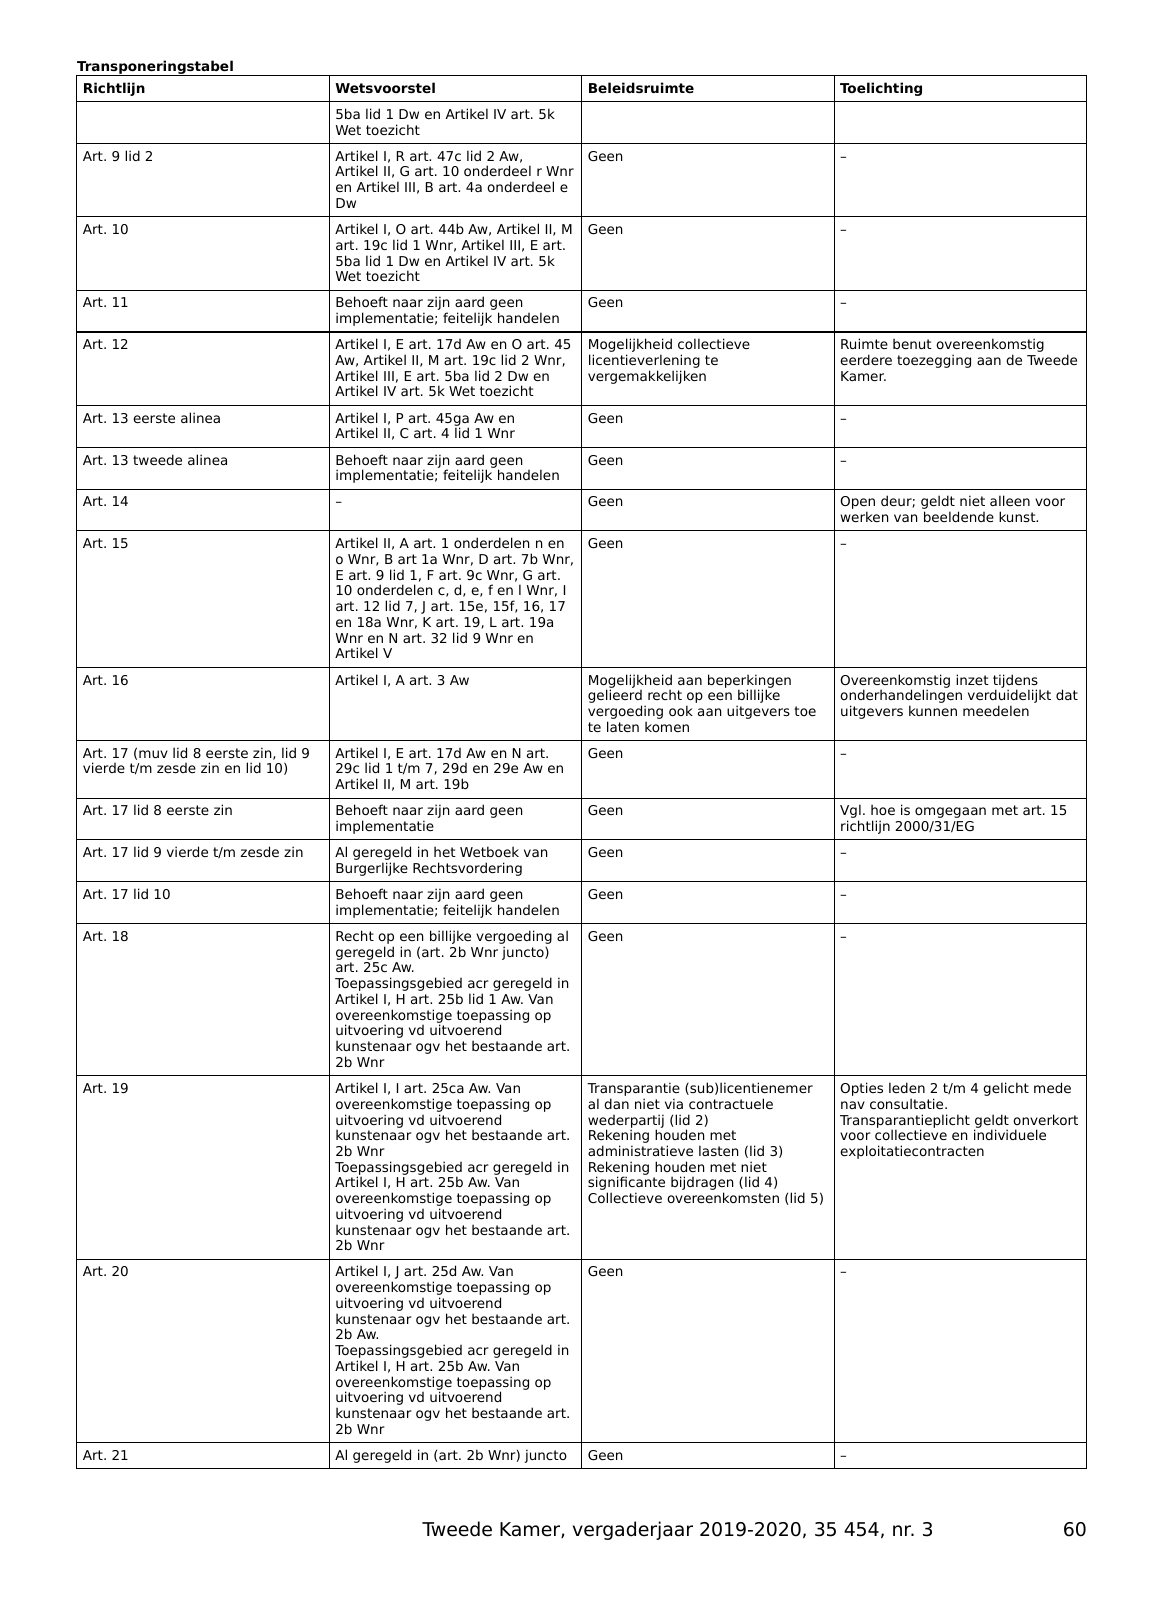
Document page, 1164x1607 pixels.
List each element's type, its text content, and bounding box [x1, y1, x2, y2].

table_cell Art. 10 [77, 217, 329, 289]
table_header Transponeringstabel [77, 59, 1087, 75]
table_cell [582, 102, 834, 143]
table_cell Geen [582, 741, 834, 797]
table_cell – [835, 840, 1086, 881]
table_cell – [835, 144, 1086, 216]
table_cell Art. 14 [77, 490, 329, 530]
table_cell Art. 17 lid 8 eerste zin [77, 799, 329, 839]
table_cell – [835, 1443, 1086, 1468]
table_cell Geen [582, 291, 834, 331]
table_cell Mogelijkheid collectieve licentieverlening te vergemakkelijken [582, 333, 834, 405]
table_cell Art. 9 lid 2 [77, 144, 329, 216]
table_cell Geen [582, 144, 834, 216]
table_cell Vgl. hoe is omgegaan met art. 15 richtlijn 2000/31/EG [835, 799, 1086, 839]
table_cell Art. 21 [77, 1443, 329, 1468]
table_cell Art. 17 (muv lid 8 eerste zin, lid 9 vierde t/m zesde zin en lid 10) [77, 741, 329, 797]
table_cell Geen [582, 531, 834, 667]
table_cell Art. 13 tweede alinea [77, 448, 329, 488]
table_cell Richtlijn [77, 76, 329, 101]
table_cell Transparantie (sub)licentienemer al dan niet via contractuele wederpartij (lid 2) Rekening houden met administratieve lasten (lid 3) Rekening houden met niet significante bijdragen (lid 4) Collectieve overeenkomsten (lid 5) [582, 1076, 834, 1258]
table_cell Geen [582, 924, 834, 1075]
table_cell Artikel I, E art. 17d Aw en O art. 45 Aw, Artikel II, M art. 19c lid 2 Wnr, Artikel III, E art. 5ba lid 2 Dw en Artikel IV art. 5k Wet toezicht [330, 333, 581, 405]
table_cell Geen [582, 1260, 834, 1442]
table_cell Artikel I, R art. 47c lid 2 Aw, Artikel II, G art. 10 onderdeel r Wnr en Artikel III, B art. 4a onderdeel e Dw [330, 144, 581, 216]
table_cell Geen [582, 490, 834, 530]
table_cell – [835, 531, 1086, 667]
table_cell – [835, 741, 1086, 797]
table_cell – [835, 217, 1086, 289]
table_cell Toelichting [835, 76, 1086, 101]
table_cell – [835, 882, 1086, 923]
table_cell Geen [582, 1443, 834, 1468]
table_cell Open deur; geldt niet alleen voor werken van beeldende kunst. [835, 490, 1086, 530]
table_cell Geen [582, 406, 834, 447]
table_cell Art. 18 [77, 924, 329, 1075]
table_cell Artikel I, O art. 44b Aw, Artikel II, M art. 19c lid 1 Wnr, Artikel III, E art. 5ba lid 1 Dw en Artikel IV art. 5k Wet toezicht [330, 217, 581, 289]
table_cell – [835, 448, 1086, 488]
table_cell Geen [582, 882, 834, 923]
table_cell 5ba lid 1 Dw en Artikel IV art. 5k Wet toezicht [330, 102, 581, 143]
table_cell Opties leden 2 t/m 4 gelicht mede nav consultatie. Transparantieplicht geldt onverkort voor collectieve en individuele exploitatiecontracten [835, 1076, 1086, 1258]
table_cell Geen [582, 448, 834, 488]
table_cell Behoeft naar zijn aard geen implementatie; feitelijk handelen [330, 448, 581, 488]
table_cell Geen [582, 799, 834, 839]
table_cell Art. 17 lid 10 [77, 882, 329, 923]
table_cell Geen [582, 840, 834, 881]
table_cell Beleidsruimte [582, 76, 834, 101]
table_cell – [330, 490, 581, 530]
table_cell Artikel I, I art. 25ca Aw. Van overeenkomstige toepassing op uitvoering vd uitvoerend kunstenaar ogv het bestaande art. 2b Wnr Toepassingsgebied acr geregeld in Artikel I, H art. 25b Aw. Van overeenkomstige toepassing op uitvoering vd uitvoerend kunstenaar ogv het bestaande art. 2b Wnr [330, 1076, 581, 1258]
table_cell – [835, 406, 1086, 447]
table_cell Geen [582, 217, 834, 289]
table_cell Art. 19 [77, 1076, 329, 1258]
table_cell [77, 102, 329, 143]
table_cell Behoeft naar zijn aard geen implementatie [330, 799, 581, 839]
table_cell – [835, 924, 1086, 1075]
table_cell Art. 20 [77, 1260, 329, 1442]
table_cell Art. 15 [77, 531, 329, 667]
table_cell Artikel I, A art. 3 Aw [330, 668, 581, 740]
table_cell Behoeft naar zijn aard geen implementatie; feitelijk handelen [330, 882, 581, 923]
table_cell Behoeft naar zijn aard geen implementatie; feitelijk handelen [330, 291, 581, 331]
table_cell – [835, 1260, 1086, 1442]
table_cell – [835, 291, 1086, 331]
table_cell Overeenkomstig inzet tijdens onderhandelingen verduidelijkt dat uitgevers kunnen meedelen [835, 668, 1086, 740]
table_cell Ruimte benut overeenkomstig eerdere toezegging aan de Tweede Kamer. [835, 333, 1086, 405]
table_cell Art. 12 [77, 333, 329, 405]
table_cell Artikel II, A art. 1 onderdelen n en o Wnr, B art 1a Wnr, D art. 7b Wnr, E art. 9 lid 1, F art. 9c Wnr, G art. 10 onderdelen c, d, e, f en l Wnr, I art. 12 lid 7, J art. 15e, 15f, 16, 17 en 18a Wnr, K art. 19, L art. 19a Wnr en N art. 32 lid 9 Wnr en Artikel V [330, 531, 581, 667]
table_cell Recht op een billijke vergoeding al geregeld in (art. 2b Wnr juncto) art. 25c Aw. Toepassingsgebied acr geregeld in Artikel I, H art. 25b lid 1 Aw. Van overeenkomstige toepassing op uitvoering vd uitvoerend kunstenaar ogv het bestaande art. 2b Wnr [330, 924, 581, 1075]
table_cell Art. 16 [77, 668, 329, 740]
table_cell Mogelijkheid aan beperkingen gelieerd recht op een billijke vergoeding ook aan uitgevers toe te laten komen [582, 668, 834, 740]
table_cell Al geregeld in het Wetboek van Burgerlijke Rechtsvordering [330, 840, 581, 881]
table_cell Artikel I, E art. 17d Aw en N art. 29c lid 1 t/m 7, 29d en 29e Aw en Artikel II, M art. 19b [330, 741, 581, 797]
table_cell Art. 11 [77, 291, 329, 331]
table_cell Wetsvoorstel [330, 76, 581, 101]
table_cell [835, 102, 1086, 143]
table_cell Art. 13 eerste alinea [77, 406, 329, 447]
table_cell Artikel I, P art. 45ga Aw en Artikel II, C art. 4 lid 1 Wnr [330, 406, 581, 447]
table_cell Al geregeld in (art. 2b Wnr) juncto [330, 1443, 581, 1468]
table_cell Artikel I, J art. 25d Aw. Van overeenkomstige toepassing op uitvoering vd uitvoerend kunstenaar ogv het bestaande art. 2b Aw. Toepassingsgebied acr geregeld in Artikel I, H art. 25b Aw. Van overeenkomstige toepassing op uitvoering vd uitvoerend kunstenaar ogv het bestaande art. 2b Wnr [330, 1260, 581, 1442]
table_cell Art. 17 lid 9 vierde t/m zesde zin [77, 840, 329, 881]
